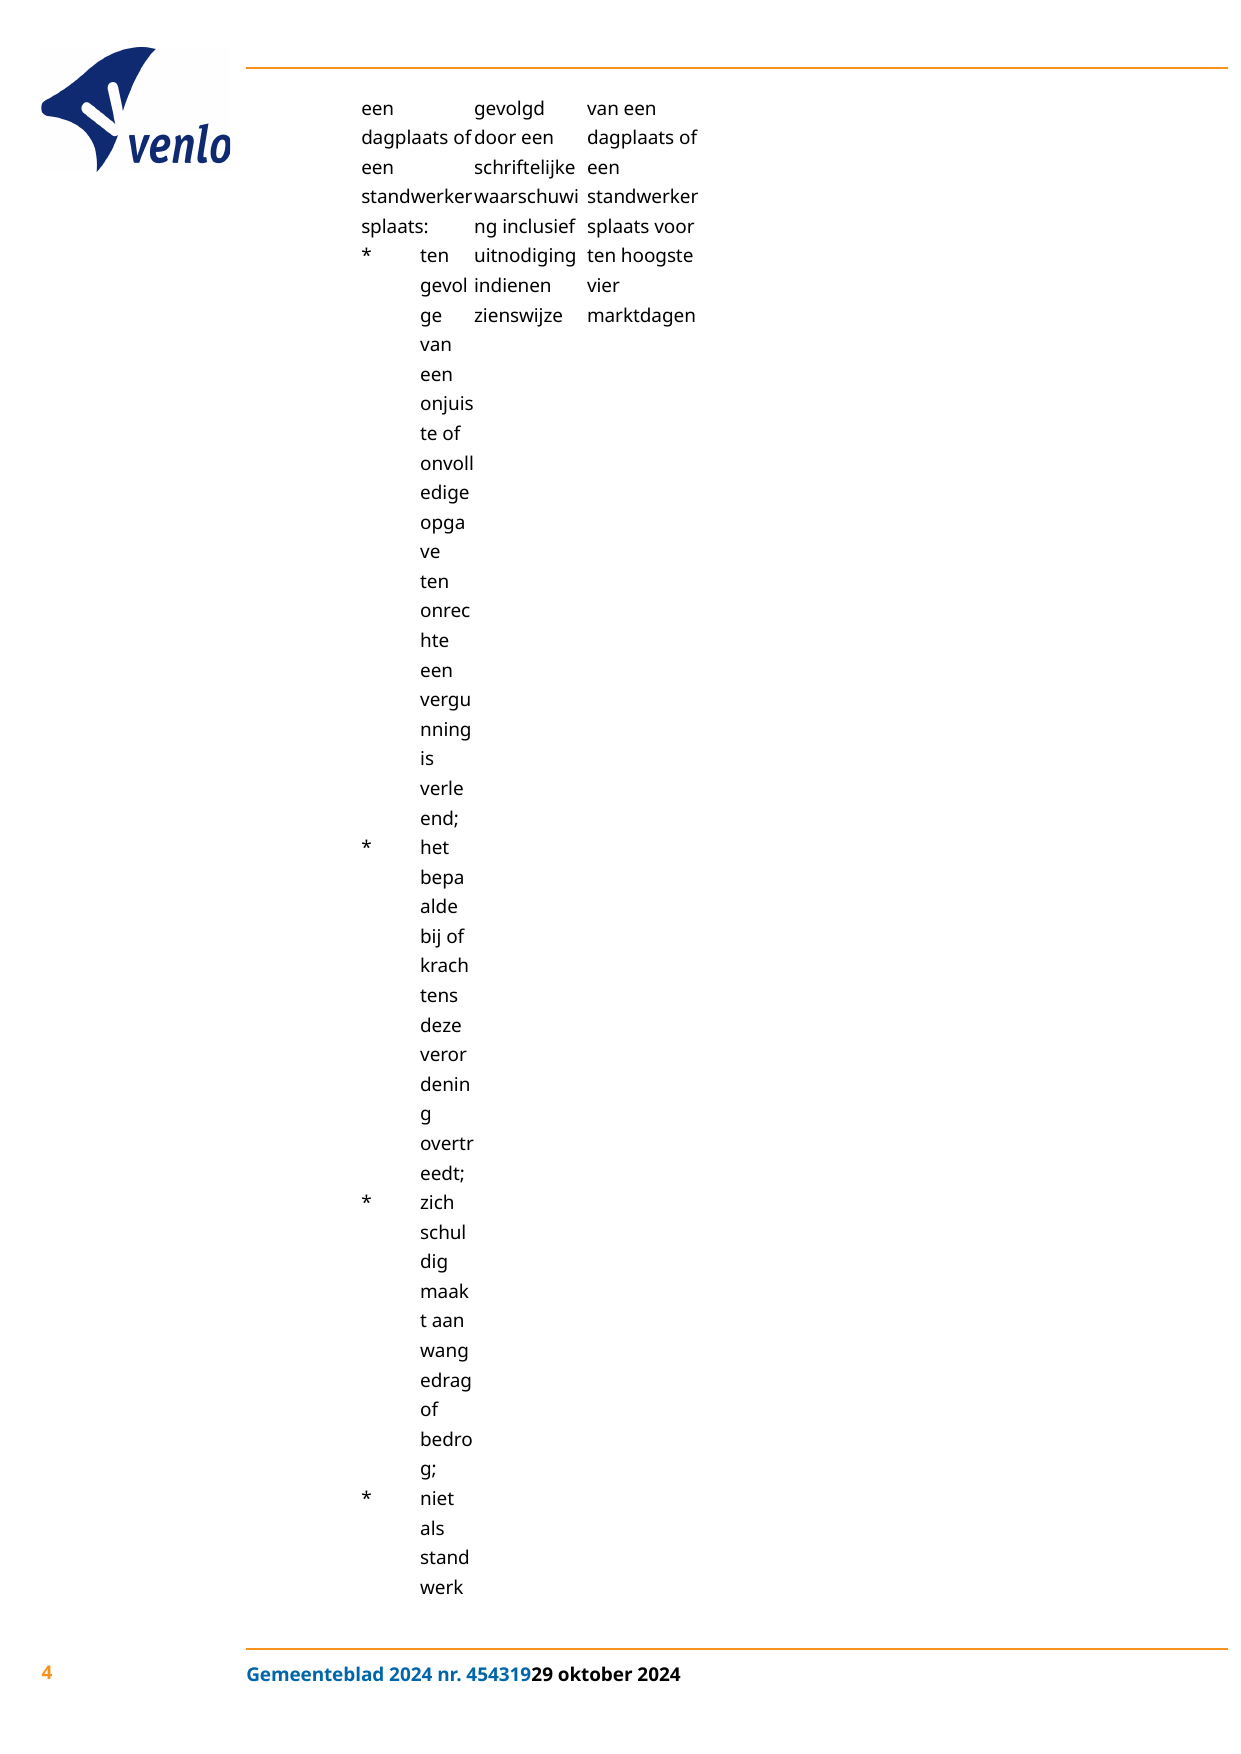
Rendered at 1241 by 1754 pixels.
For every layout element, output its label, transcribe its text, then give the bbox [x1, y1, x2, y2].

picture [41, 47, 231, 172]
table_cell een dagplaats of een standwerkersplaats: ten gevolge van een onjuiste of onvolledige opgave ten onrechte een vergunning is verleend; het bepaalde bij of krachtens deze verordening overtreedt; zich schuldig maakt aan wangedrag of bedrog; niet als standwerk [361, 95, 474, 1600]
table_cell [813, 95, 926, 1600]
table_cell gevolgd door een schriftelijke waarschuwing inclusief uitnodiging indienen zienswijze [474, 95, 587, 1600]
table_cell [926, 95, 1038, 1600]
table_cell [1039, 95, 1152, 1600]
table_cell [248, 95, 361, 1600]
table_cell van een dagplaats of een standwerkersplaats voor ten hoogste vier marktdagen [587, 95, 700, 1600]
table_cell [700, 95, 813, 1600]
